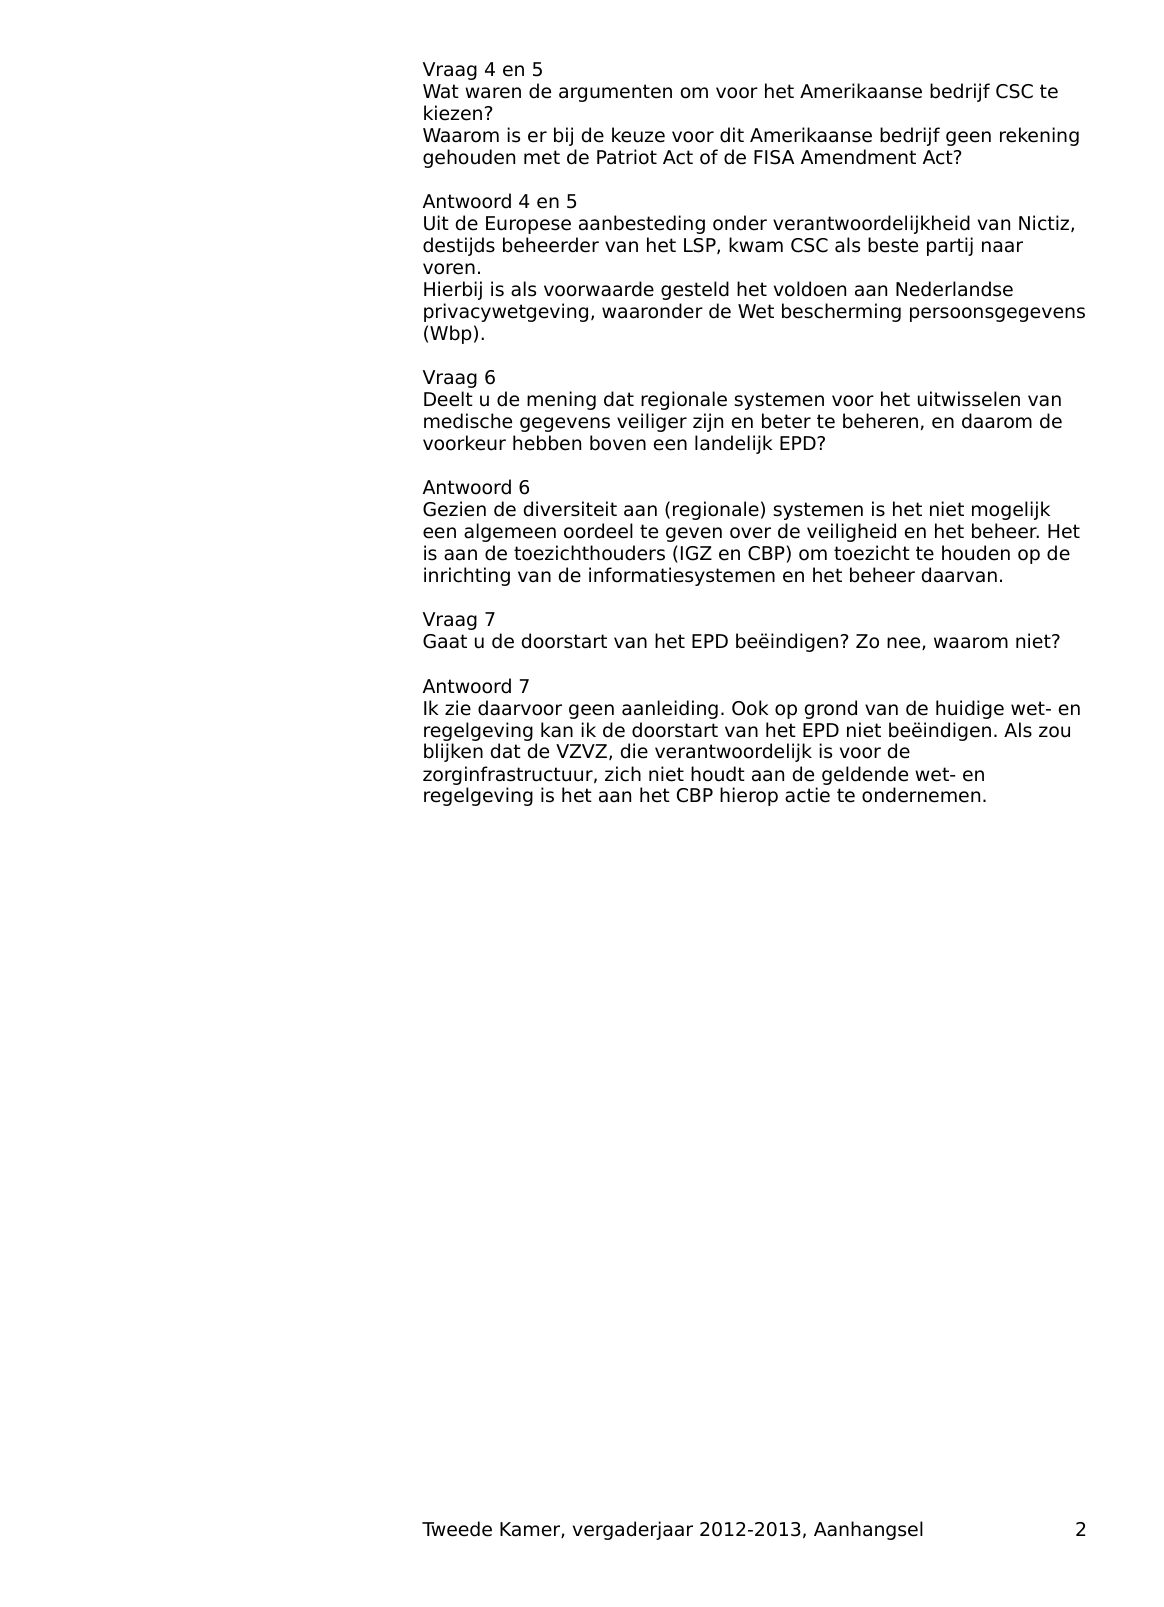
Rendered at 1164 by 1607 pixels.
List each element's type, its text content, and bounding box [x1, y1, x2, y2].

text Hierbij is als voorwaarde gesteld het voldoen aan Nederlandse privacywetgeving, waaronder de Wet bescherming persoonsgegevens (Wbp). [422, 279, 1087, 345]
text Wat waren de argumenten om voor het Amerikaanse bedrijf CSC te kiezen? [422, 81, 1087, 125]
text Vraag 6 [422, 367, 1087, 389]
text Uit de Europese aanbesteding onder verantwoordelijkheid van Nictiz, destijds beheerder van het LSP, kwam CSC als beste partij naar voren. [422, 213, 1087, 279]
text Gaat u de doorstart van het EPD beëindigen? Zo nee, waarom niet? [422, 631, 1087, 653]
text Deelt u de mening dat regionale systemen voor het uitwisselen van medische gegevens veiliger zijn en beter te beheren, en daarom de voorkeur hebben boven een landelijk EPD? [422, 389, 1087, 455]
text Waarom is er bij de keuze voor dit Amerikaanse bedrijf geen rekening gehouden met de Patriot Act of de FISA Amendment Act? [422, 125, 1087, 169]
text Vraag 7 [422, 609, 1087, 631]
text Ik zie daarvoor geen aanleiding. Ook op grond van de huidige wet- en regelgeving kan ik de doorstart van het EPD niet beëindigen. Als zou blijken dat de VZVZ, die verantwoordelijk is voor de zorginfrastructuur, zich niet houdt aan de geldende wet- en regelgeving is het aan het CBP hierop actie te ondernemen. [422, 697, 1087, 807]
text Vraag 4 en 5 [422, 59, 1087, 81]
text Gezien de diversiteit aan (regionale) systemen is het niet mogelijk een algemeen oordeel te geven over de veiligheid en het beheer. Het is aan de toezichthouders (IGZ en CBP) om toezicht te houden op de inrichting van de informatiesystemen en het beheer daarvan. [422, 499, 1087, 587]
text Antwoord 7 [422, 676, 1087, 697]
text Antwoord 4 en 5 [422, 191, 1087, 213]
text Antwoord 6 [422, 477, 1087, 499]
